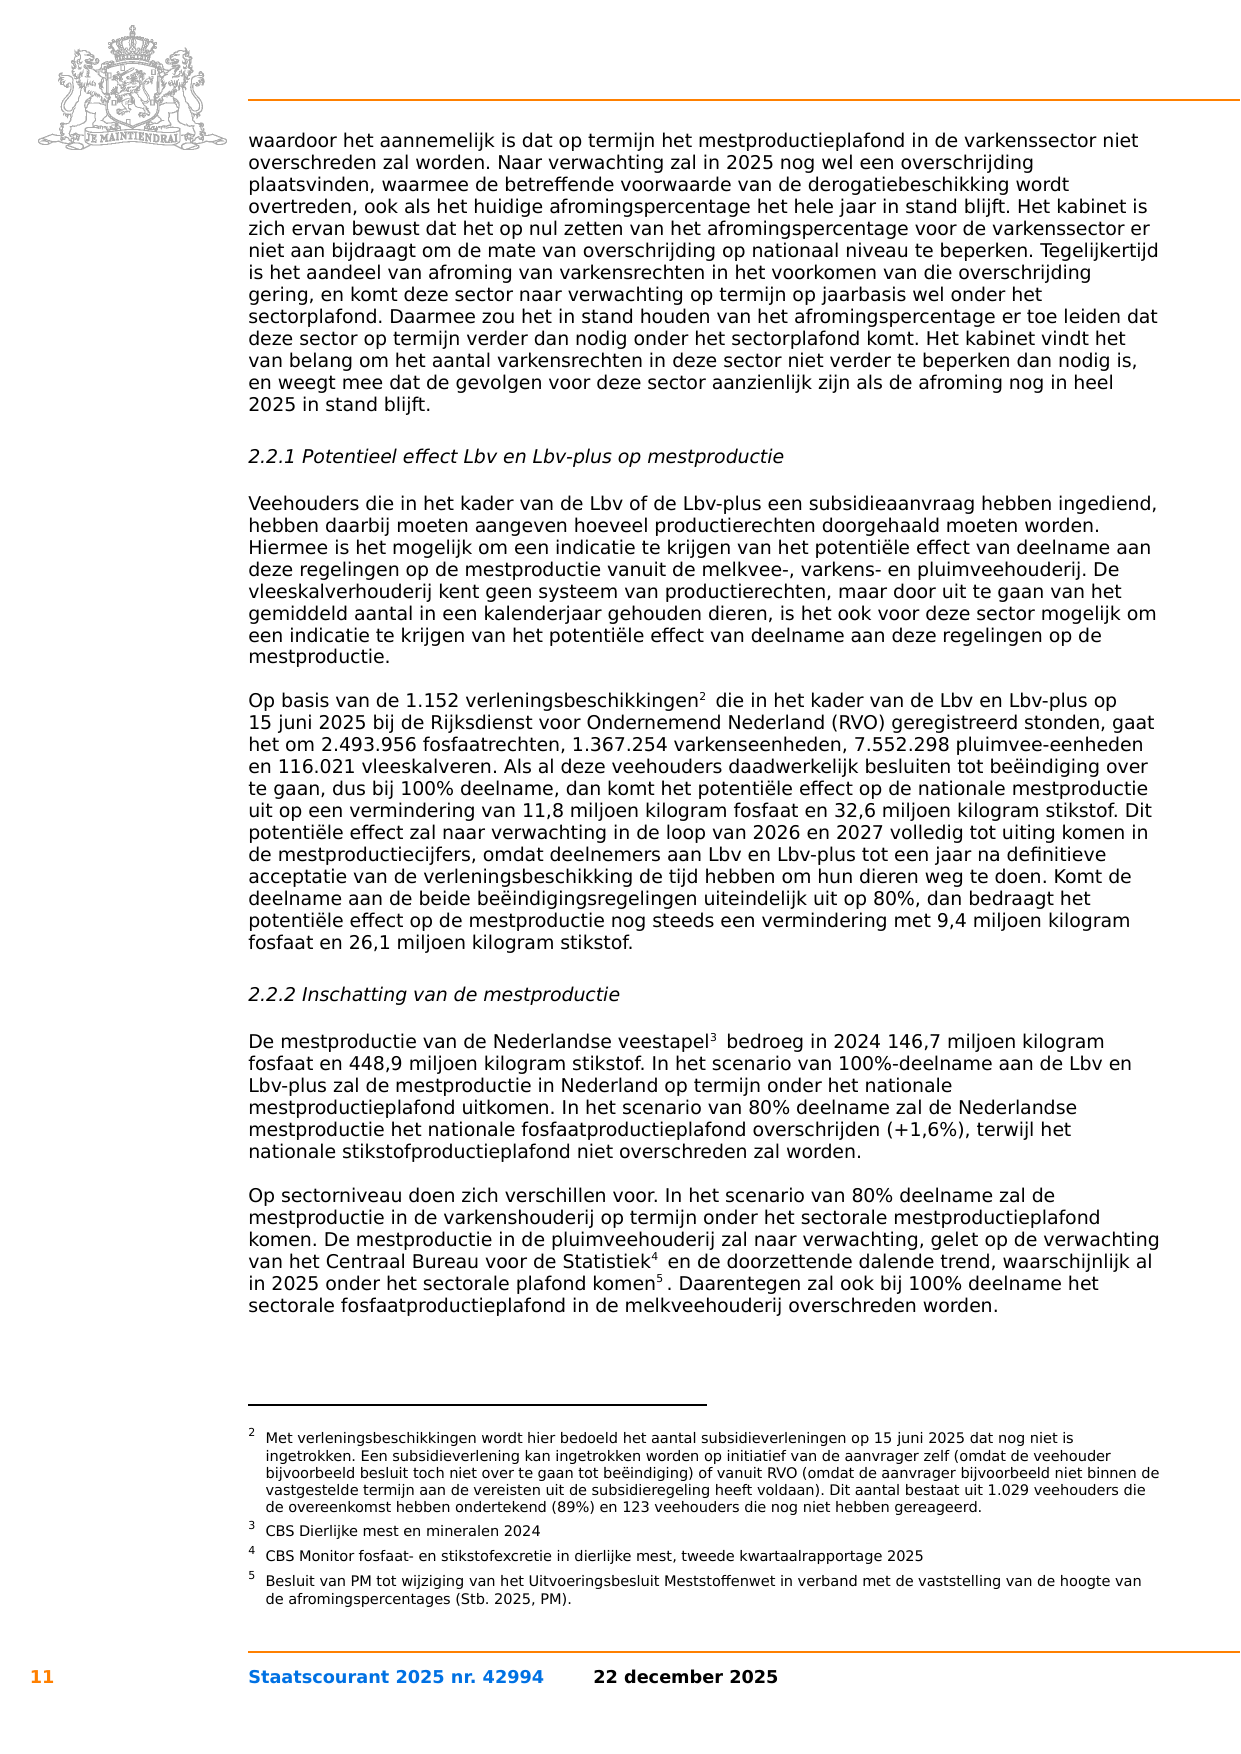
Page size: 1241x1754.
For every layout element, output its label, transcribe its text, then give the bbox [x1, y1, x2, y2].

text Met verleningsbeschikkingen wordt hier bedoeld het aantal subsidieverleningen op 15 juni 2025 dat nog niet is ingetrokken. Een subsidieverlening kan ingetrokken worden op initiatief van de aanvrager zelf (omdat de veehouder bijvoorbeeld besluit toch niet over te gaan tot beëindiging) of vanuit RVO (omdat de aanvrager bijvoorbeeld niet binnen de vastgestelde termijn aan de vereisten uit de subsidieregeling heeft voldaan). Dit aantal bestaat uit 1.029 veehouders die de overeenkomst hebben ondertekend (89%) en 123 veehouders die nog niet hebben gereageerd. [248, 1426, 1163, 1516]
picture [38, 25, 227, 150]
text CBS Dierlijke mest en mineralen 2024 [248, 1519, 1163, 1541]
text waardoor het aannemelijk is dat op termijn het mestproductieplafond in de varkenssector niet overschreden zal worden. Naar verwachting zal in 2025 nog wel een overschrijding plaatsvinden, waarmee de betreffende voorwaarde van de derogatiebeschikking wordt overtreden, ook als het huidige afromingspercentage het hele jaar in stand blijft. Het kabinet is zich ervan bewust dat het op nul zetten van het afromingspercentage voor de varkenssector er niet aan bijdraagt om de mate van overschrijding op nationaal niveau te beperken. Tegelijkertijd is het aandeel van afroming van varkensrechten in het voorkomen van die overschrijding gering, en komt deze sector naar verwachting op termijn op jaarbasis wel onder het sectorplafond. Daarmee zou het in stand houden van het afromingspercentage er toe leiden dat deze sector op termijn verder dan nodig onder het sectorplafond komt. Het kabinet vindt het van belang om het aantal varkensrechten in deze sector niet verder te beperken dan nodig is, en weegt mee dat de gevolgen voor deze sector aanzienlijk zijn als de afroming nog in heel 2025 in stand blijft. [248, 130, 1163, 416]
subtitle 2.2.1 Potentieel effect Lbv en Lbv-plus op mestproductie [248, 446, 1163, 468]
text Op basis van de 1.152 verleningsbeschikkingen die in het kader van de Lbv en Lbv-plus op 15 juni 2025 bij de Rijksdienst voor Ondernemend Nederland (RVO) geregistreerd stonden, gaat het om 2.493.956 fosfaatrechten, 1.367.254 varkenseenheden, 7.552.298 pluimvee-eenheden en 116.021 vleeskalveren. Als al deze veehouders daadwerkelijk besluiten tot beëindiging over te gaan, dus bij 100% deelname, dan komt het potentiële effect op de nationale mestproductie uit op een vermindering van 11,8 miljoen kilogram fosfaat en 32,6 miljoen kilogram stikstof. Dit potentiële effect zal naar verwachting in de loop van 2026 en 2027 volledig tot uiting komen in de mestproductiecijfers, omdat deelnemers aan Lbv en Lbv-plus tot een jaar na definitieve acceptatie van de verleningsbeschikking de tijd hebben om hun dieren weg te doen. Komt de deelname aan de beide beëindigingsregelingen uiteindelijk uit op 80%, dan bedraagt het potentiële effect op de mestproductie nog steeds een vermindering met 9,4 miljoen kilogram fosfaat en 26,1 miljoen kilogram stikstof. [248, 690, 1163, 954]
text Besluit van PM tot wijziging van het Uitvoeringsbesluit Meststoffenwet in verband met de vaststelling van de hoogte van de afromingspercentages (Stb. 2025, PM). [248, 1569, 1163, 1608]
text Veehouders die in het kader van de Lbv of de Lbv-plus een subsidieaanvraag hebben ingediend, hebben daarbij moeten aangeven hoeveel productierechten doorgehaald moeten worden. Hiermee is het mogelijk om een indicatie te krijgen van het potentiële effect van deelname aan deze regelingen op de mestproductie vanuit de melkvee-, varkens- en pluimveehouderij. De vleeskalverhouderij kent geen systeem van productierechten, maar door uit te gaan van het gemiddeld aantal in een kalenderjaar gehouden dieren, is het ook voor deze sector mogelijk om een indicatie te krijgen van het potentiële effect van deelname aan deze regelingen op de mestproductie. [248, 493, 1163, 668]
text De mestproductie van de Nederlandse veestapel bedroeg in 2024 146,7 miljoen kilogram fosfaat en 448,9 miljoen kilogram stikstof. In het scenario van 100%-deelname aan de Lbv en Lbv-plus zal de mestproductie in Nederland op termijn onder het nationale mestproductieplafond uitkomen. In het scenario van 80% deelname zal de Nederlandse mestproductie het nationale fosfaatproductieplafond overschrijden (+1,6%), terwijl het nationale stikstofproductieplafond niet overschreden zal worden. [248, 1031, 1163, 1163]
text CBS Monitor fosfaat- en stikstofexcretie in dierlijke mest, tweede kwartaalrapportage 2025 [248, 1544, 1163, 1566]
text Op sectorniveau doen zich verschillen voor. In het scenario van 80% deelname zal de mestproductie in de varkenshouderij op termijn onder het sectorale mestproductieplafond komen. De mestproductie in de pluimveehouderij zal naar verwachting, gelet op de verwachting van het Centraal Bureau voor de Statistiek en de doorzettende dalende trend, waarschijnlijk al in 2025 onder het sectorale plafond komen. Daarentegen zal ook bij 100% deelname het sectorale fosfaatproductieplafond in de melkveehouderij overschreden worden. [248, 1185, 1163, 1317]
subtitle 2.2.2 Inschatting van de mestproductie [248, 984, 1163, 1006]
